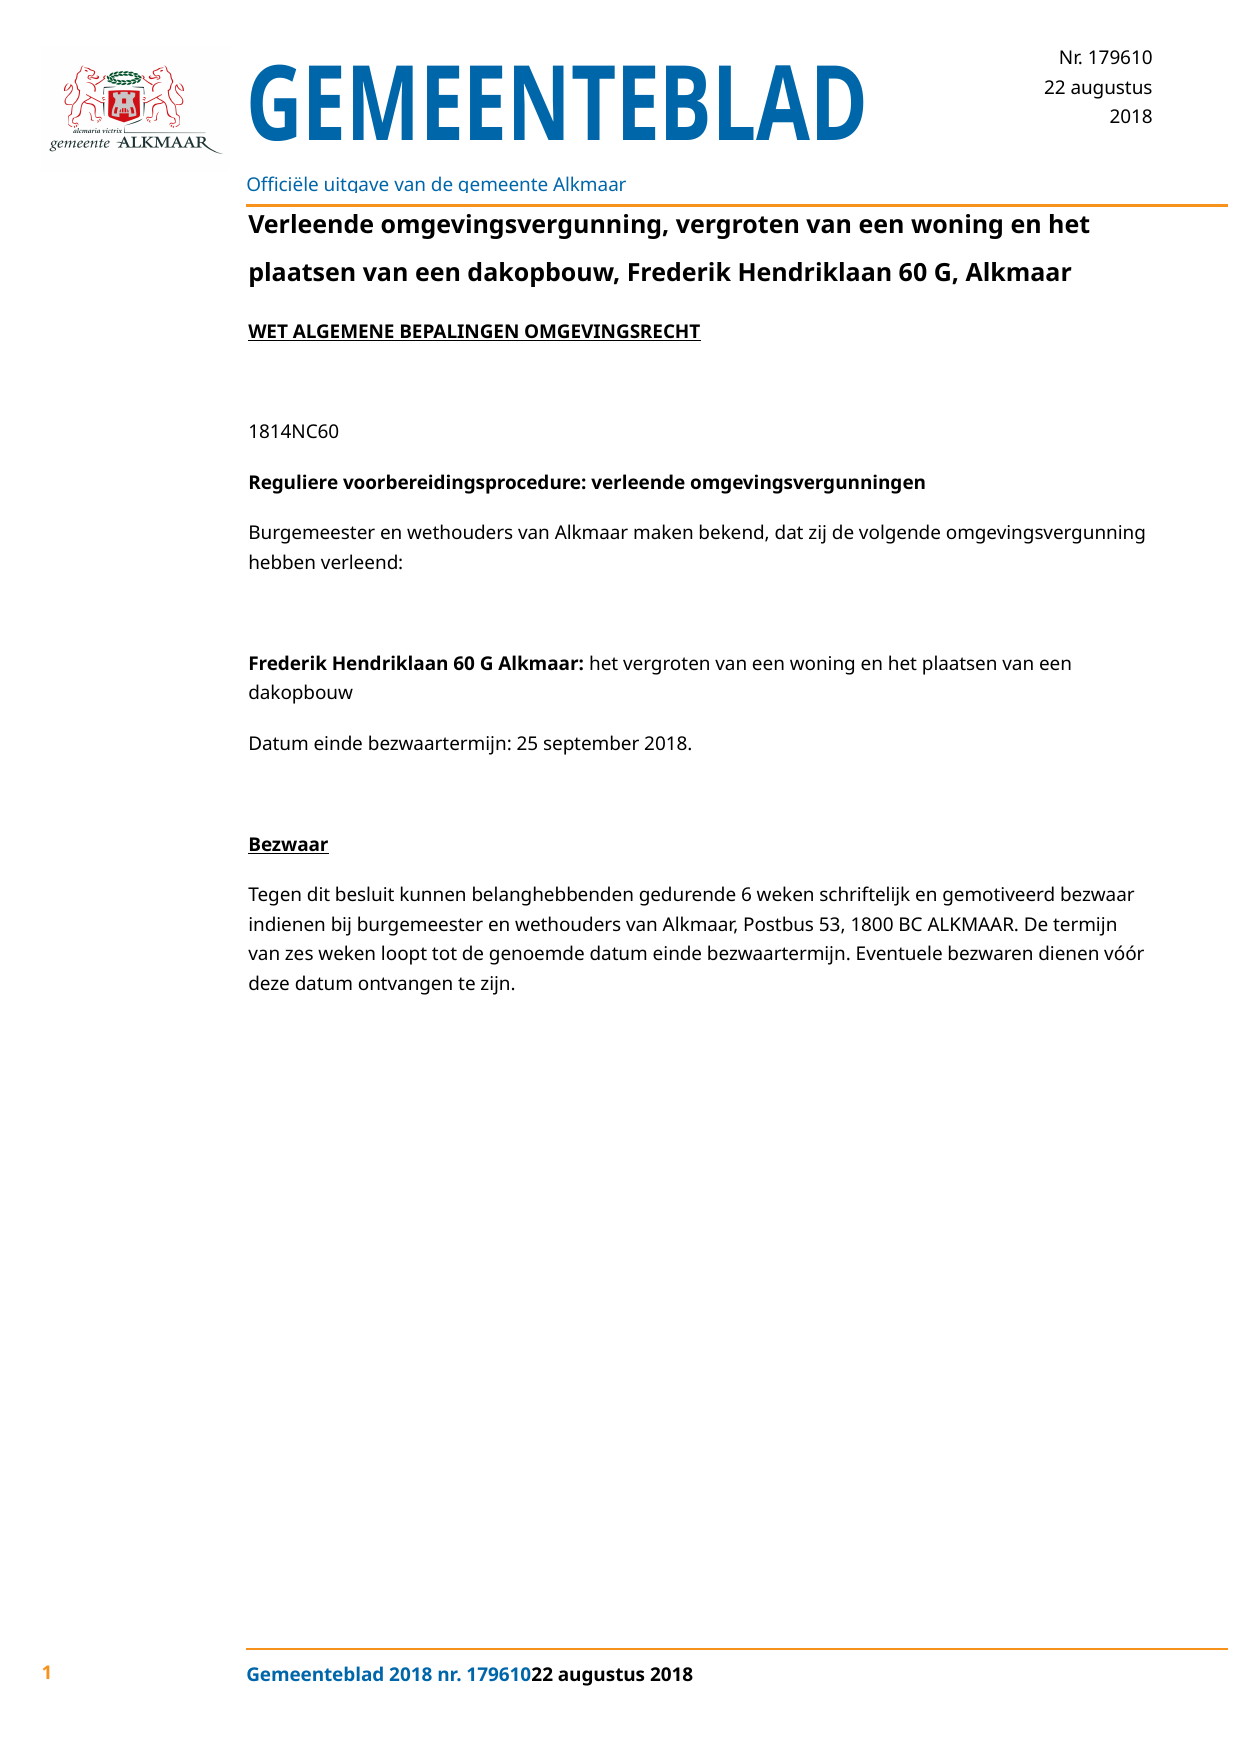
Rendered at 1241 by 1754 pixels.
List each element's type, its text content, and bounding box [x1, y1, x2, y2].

text 1814NC60 [248, 419, 1152, 444]
text Reguliere voorbereidingsprocedure: verleende omgevingsvergunningen [248, 469, 1152, 495]
text WET ALGEMENE BEPALINGEN OMGEVINGSRECHT [248, 318, 1152, 344]
text Verleende omgevingsvergunning, vergroten van een woning en het plaatsen van een dakopbouw, Frederik Hendriklaan 60 G, Alkmaar [248, 207, 1152, 288]
text Burgemeester en wethouders van Alkmaar maken bekend, dat zij de volgende omgevingsvergunning hebben verleend: [248, 519, 1152, 575]
picture [41, 47, 231, 172]
text Datum einde bezwaartermijn: 25 september 2018. [248, 730, 1152, 756]
text Frederik Hendriklaan 60 G Alkmaar: het vergroten van een woning en het plaatsen van een dakopbouw [248, 650, 1152, 705]
text Bezwaar [248, 831, 1152, 857]
text Tegen dit besluit kunnen belanghebbenden gedurende 6 weken schriftelijk en gemotiveerd bezwaar indienen bij burgemeester en wethouders van Alkmaar, Postbus 53, 1800 BC ALKMAAR. De termijn van zes weken loopt tot de genoemde datum einde bezwaartermijn. Eventuele bezwaren dienen vóór deze datum ontvangen te zijn. [248, 881, 1152, 996]
